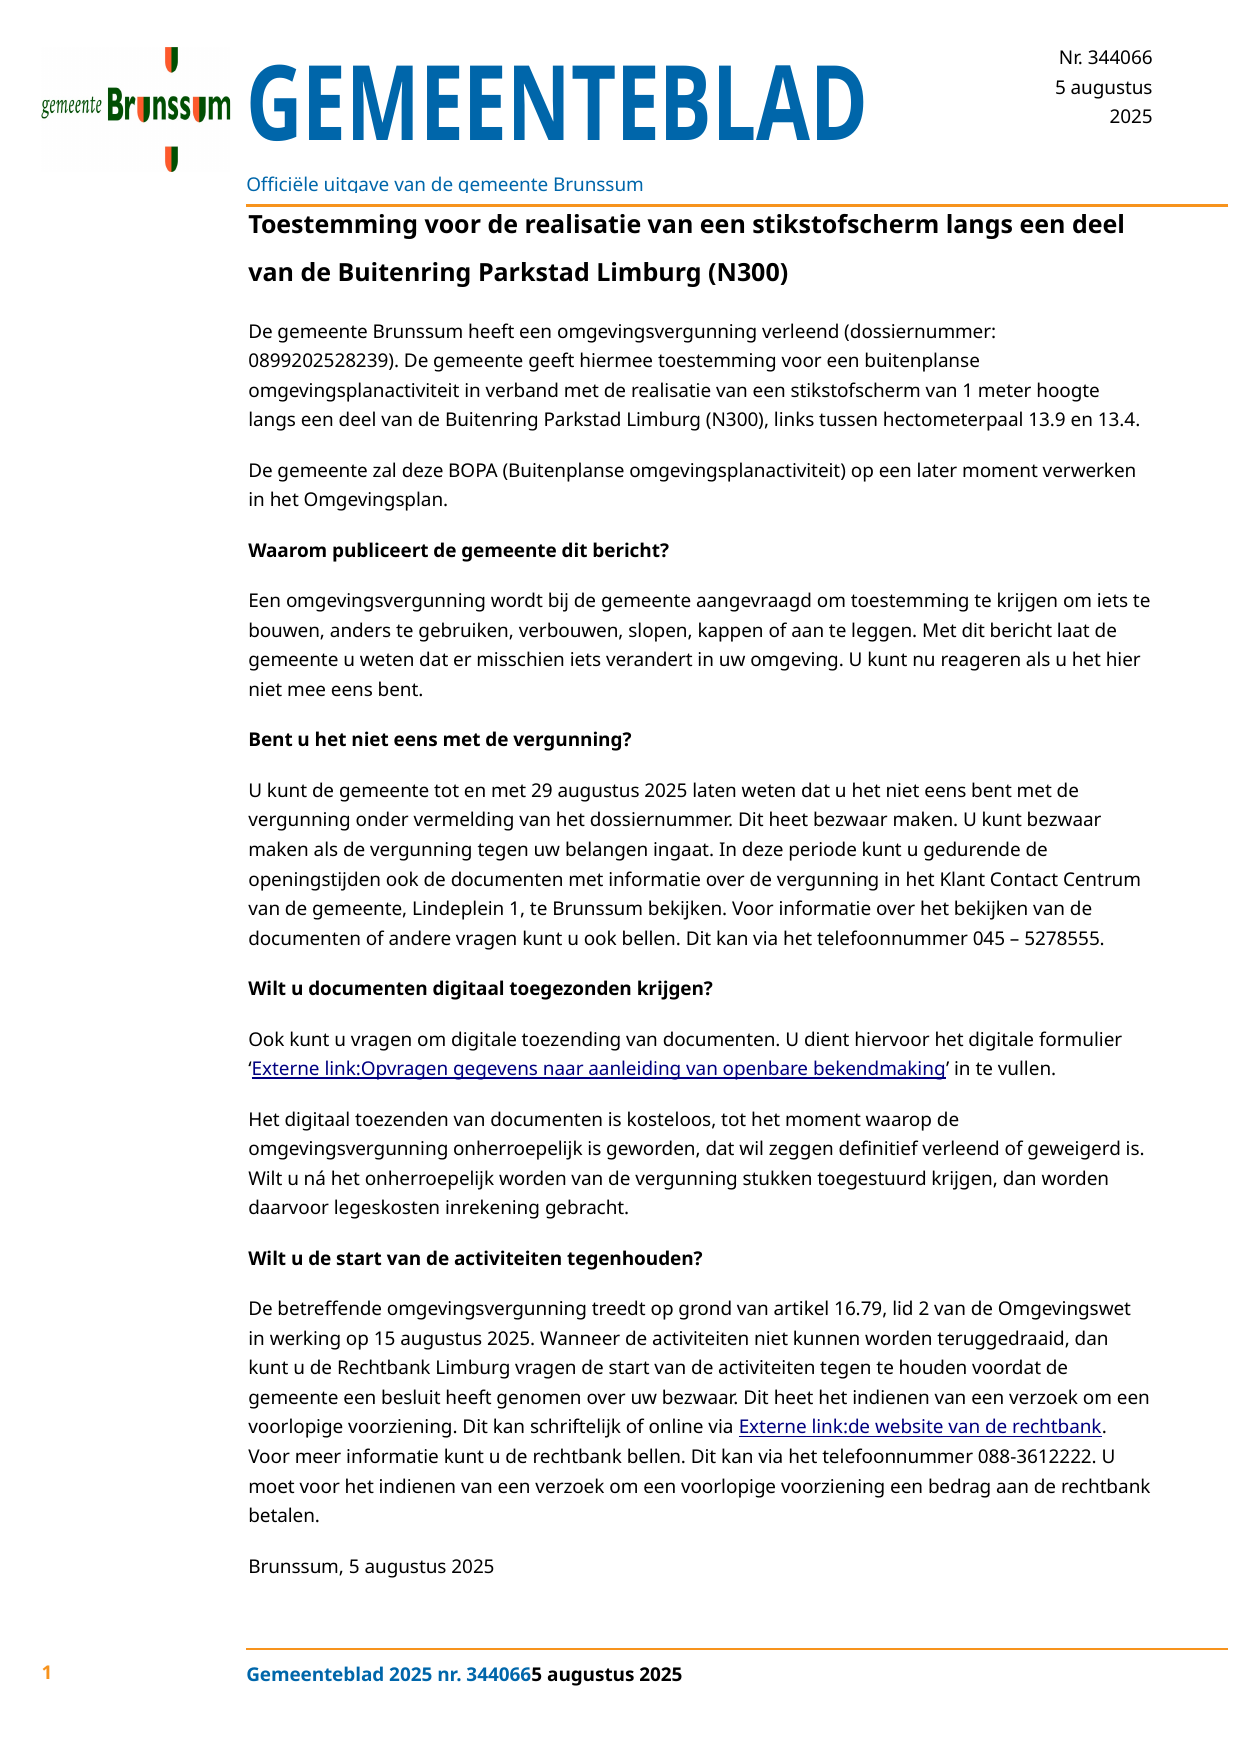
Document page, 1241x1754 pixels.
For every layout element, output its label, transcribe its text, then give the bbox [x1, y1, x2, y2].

text Wilt u de start van de activiteiten tegenhouden? [248, 1245, 1152, 1271]
text Brunssum, 5 augustus 2025 [248, 1553, 1152, 1579]
text Waarom publiceert de gemeente dit bericht? [248, 537, 1152, 563]
text Toestemming voor de realisatie van een stikstofscherm langs een deel van de Buitenring Parkstad Limburg (N300) [248, 207, 1152, 288]
text De gemeente zal deze BOPA (Buitenplanse omgevingsplanactiviteit) op een later moment verwerken in het Omgevingsplan. [248, 457, 1152, 512]
text Wilt u documenten digitaal toegezonden krijgen? [248, 975, 1152, 1001]
text Het digitaal toezenden van documenten is kosteloos, tot het moment waarop de omgevingsvergunning onherroepelijk is geworden, dat wil zeggen definitief verleend of geweigerd is. Wilt u ná het onherroepelijk worden van de vergunning stukken toegestuurd krijgen, dan worden daarvoor legeskosten inrekening gebracht. [248, 1106, 1152, 1220]
text U kunt de gemeente tot en met 29 augustus 2025 laten weten dat u het niet eens bent met de vergunning onder vermelding van het dossiernummer. Dit heet bezwaar maken. U kunt bezwaar maken als de vergunning tegen uw belangen ingaat. In deze periode kunt u gedurende de openingstijden ook de documenten met informatie over de vergunning in het Klant Contact Centrum van de gemeente, Lindeplein 1, te Brunssum bekijken. Voor informatie over het bekijken van de documenten of andere vragen kunt u ook bellen. Dit kan via het telefoonnummer 045 – 5278555. [248, 777, 1152, 951]
text De betreffende omgevingsvergunning treedt op grond van artikel 16.79, lid 2 van de Omgevingswet in werking op 15 augustus 2025. Wanneer de activiteiten niet kunnen worden teruggedraaid, dan kunt u de Rechtbank Limburg vragen de start van de activiteiten tegen te houden voordat de gemeente een besluit heeft genomen over uw bezwaar. Dit heet het indienen van een verzoek om een voorlopige voorziening. Dit kan schriftelijk of online via Externe link:de website van de rechtbank. Voor meer informatie kunt u de rechtbank bellen. Dit kan via het telefoonnummer 088-3612222. U moet voor het indienen van een verzoek om een voorlopige voorziening een bedrag aan de rechtbank betalen. [248, 1295, 1152, 1528]
text Ook kunt u vragen om digitale toezending van documenten. U dient hiervoor het digitale formulier ‘Externe link:Opvragen gegevens naar aanleiding van openbare bekendmaking’ in te vullen. [248, 1026, 1152, 1081]
text De gemeente Brunssum heeft een omgevingsvergunning verleend (dossiernummer: 0899202528239). De gemeente geeft hiermee toestemming voor een buitenplanse omgevingsplanactiviteit in verband met de realisatie van een stikstofscherm van 1 meter hoogte langs een deel van de Buitenring Parkstad Limburg (N300), links tussen hectometerpaal 13.9 en 13.4. [248, 318, 1152, 432]
text Bent u het niet eens met de vergunning? [248, 727, 1152, 752]
text Een omgevingsvergunning wordt bij de gemeente aangevraagd om toestemming te krijgen om iets te bouwen, anders te gebruiken, verbouwen, slopen, kappen of aan te leggen. Met dit bericht laat de gemeente u weten dat er misschien iets verandert in uw omgeving. U kunt nu reageren als u het hier niet mee eens bent. [248, 587, 1152, 702]
picture [41, 47, 231, 172]
